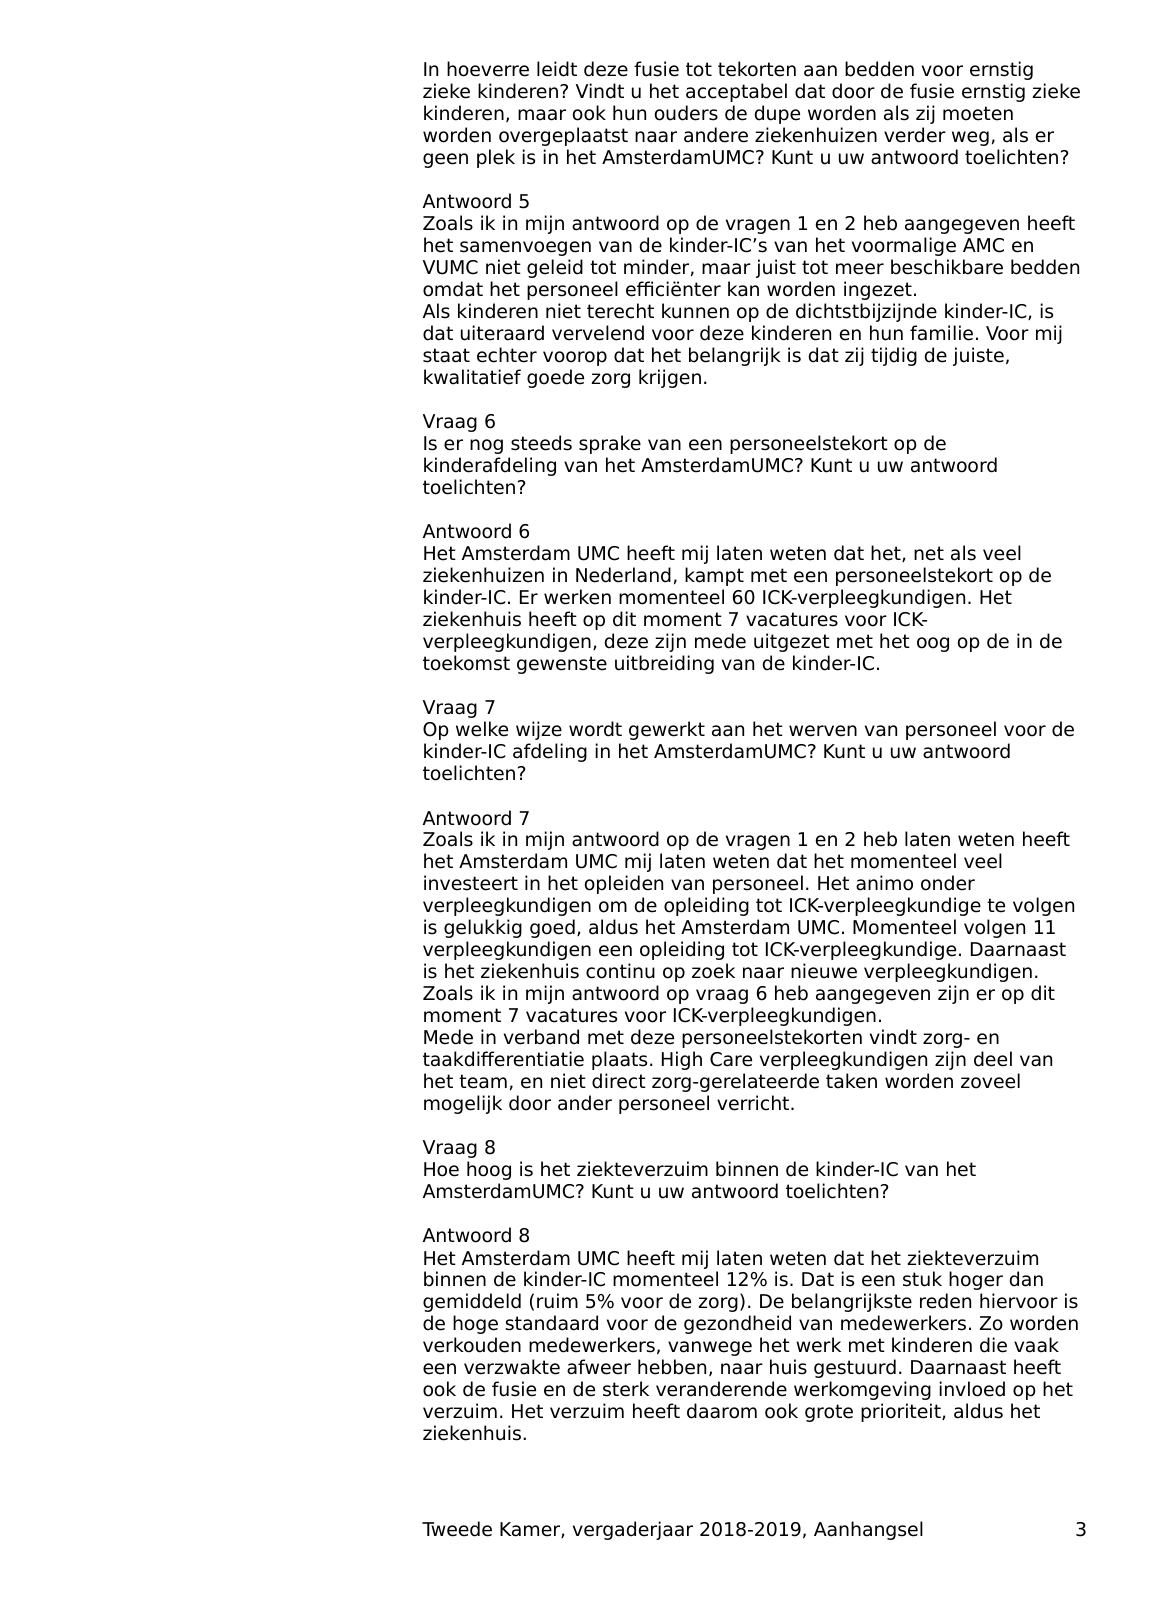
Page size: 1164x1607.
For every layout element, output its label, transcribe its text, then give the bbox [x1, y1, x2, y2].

text Vraag 7 [422, 697, 1087, 719]
text Zoals ik in mijn antwoord op de vragen 1 en 2 heb laten weten heeft het Amsterdam UMC mij laten weten dat het momenteel veel investeert in het opleiden van personeel. Het animo onder verpleegkundigen om de opleiding tot ICK-verpleegkundige te volgen is gelukkig goed, aldus het Amsterdam UMC. Momenteel volgen 11 verpleegkundigen een opleiding tot ICK-verpleegkundige. Daarnaast is het ziekenhuis continu op zoek naar nieuwe verpleegkundigen. Zoals ik in mijn antwoord op vraag 6 heb aangegeven zijn er op dit moment 7 vacatures voor ICK-verpleegkundigen. [422, 829, 1087, 1027]
text Antwoord 5 [422, 191, 1087, 213]
text Hoe hoog is het ziekteverzuim binnen de kinder-IC van het AmsterdamUMC? Kunt u uw antwoord toelichten? [422, 1159, 1087, 1203]
text Antwoord 7 [422, 807, 1087, 829]
text Is er nog steeds sprake van een personeelstekort op de kinderafdeling van het AmsterdamUMC? Kunt u uw antwoord toelichten? [422, 433, 1087, 499]
text Op welke wijze wordt gewerkt aan het werven van personeel voor de kinder-IC afdeling in het AmsterdamUMC? Kunt u uw antwoord toelichten? [422, 719, 1087, 785]
text Antwoord 6 [422, 521, 1087, 543]
text Als kinderen niet terecht kunnen op de dichtstbijzijnde kinder-IC, is dat uiteraard vervelend voor deze kinderen en hun familie. Voor mij staat echter voorop dat het belangrijk is dat zij tijdig de juiste, kwalitatief goede zorg krijgen. [422, 301, 1087, 389]
text Vraag 6 [422, 411, 1087, 433]
text Mede in verband met deze personeelstekorten vindt zorg- en taakdifferentiatie plaats. High Care verpleegkundigen zijn deel van het team, en niet direct zorg-gerelateerde taken worden zoveel mogelijk door ander personeel verricht. [422, 1027, 1087, 1115]
text Vraag 8 [422, 1137, 1087, 1159]
text Antwoord 8 [422, 1225, 1087, 1247]
text Het Amsterdam UMC heeft mij laten weten dat het ziekteverzuim binnen de kinder-IC momenteel 12% is. Dat is een stuk hoger dan gemiddeld (ruim 5% voor de zorg). De belangrijkste reden hiervoor is de hoge standaard voor de gezondheid van medewerkers. Zo worden verkouden medewerkers, vanwege het werk met kinderen die vaak een verzwakte afweer hebben, naar huis gestuurd. Daarnaast heeft ook de fusie en de sterk veranderende werkomgeving invloed op het verzuim. Het verzuim heeft daarom ook grote prioriteit, aldus het ziekenhuis. [422, 1247, 1087, 1445]
text In hoeverre leidt deze fusie tot tekorten aan bedden voor ernstig zieke kinderen? Vindt u het acceptabel dat door de fusie ernstig zieke kinderen, maar ook hun ouders de dupe worden als zij moeten worden overgeplaatst naar andere ziekenhuizen verder weg, als er geen plek is in het AmsterdamUMC? Kunt u uw antwoord toelichten? [422, 59, 1087, 169]
text Het Amsterdam UMC heeft mij laten weten dat het, net als veel ziekenhuizen in Nederland, kampt met een personeelstekort op de kinder-IC. Er werken momenteel 60 ICK-verpleegkundigen. Het ziekenhuis heeft op dit moment 7 vacatures voor ICK-verpleegkundigen, deze zijn mede uitgezet met het oog op de in de toekomst gewenste uitbreiding van de kinder-IC. [422, 543, 1087, 675]
text Zoals ik in mijn antwoord op de vragen 1 en 2 heb aangegeven heeft het samenvoegen van de kinder-IC’s van het voormalige AMC en VUMC niet geleid tot minder, maar juist tot meer beschikbare bedden omdat het personeel efficiënter kan worden ingezet. [422, 213, 1087, 301]
